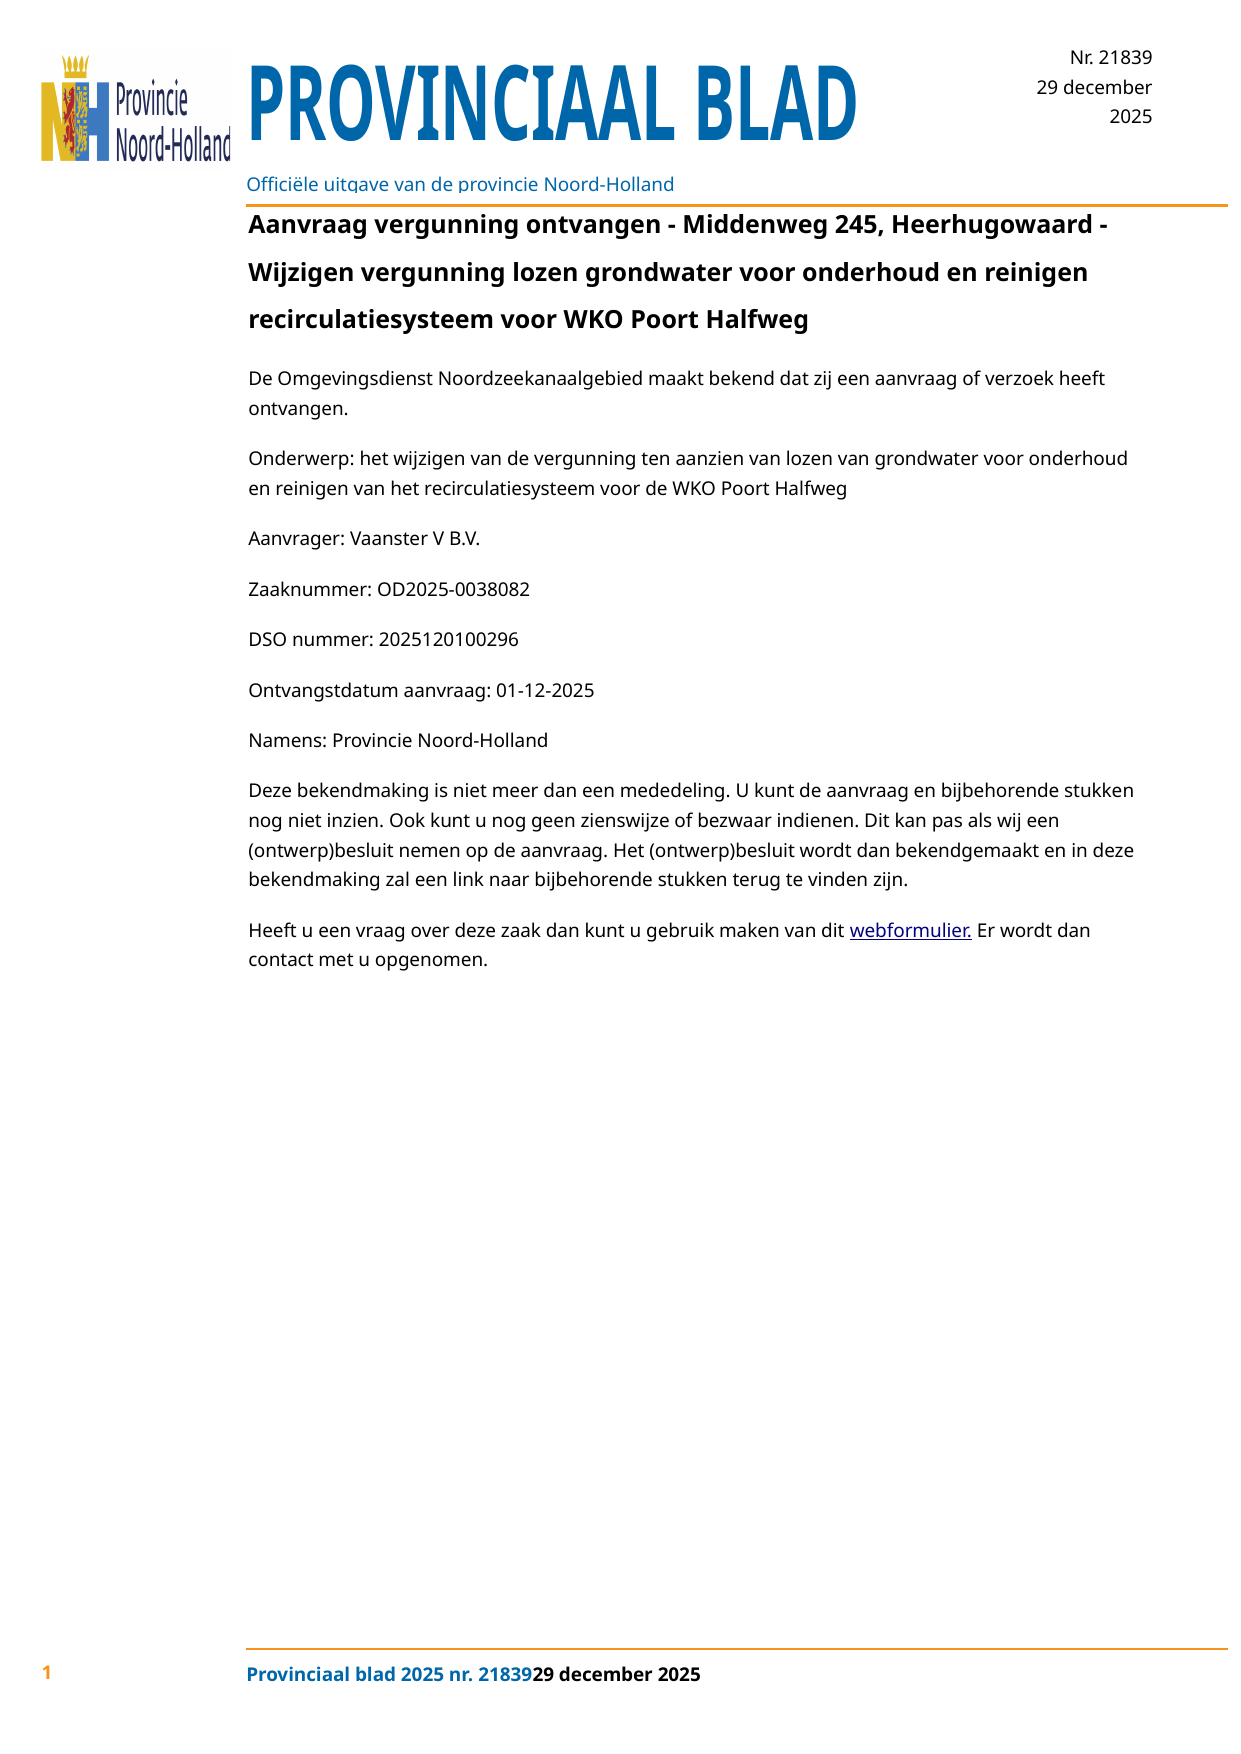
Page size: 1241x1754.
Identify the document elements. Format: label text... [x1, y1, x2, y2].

picture [41, 47, 231, 172]
text Deze bekendmaking is niet meer dan een mededeling. U kunt de aanvraag en bijbehorende stukken nog niet inzien. Ook kunt u nog geen zienswijze of bezwaar indienen. Dit kan pas als wij een (ontwerp)besluit nemen op de aanvraag. Het (ontwerp)besluit wordt dan bekendgemaakt en in deze bekendmaking zal een link naar bijbehorende stukken terug te vinden zijn. [248, 778, 1152, 892]
text Heeft u een vraag over deze zaak dan kunt u gebruik maken van dit webformulier. Er wordt dan contact met u opgenomen. [248, 917, 1152, 972]
text Aanvrager: Vaanster V B.V. [248, 526, 1152, 551]
text Aanvraag vergunning ontvangen - Middenweg 245, Heerhugowaard - Wijzigen vergunning lozen grondwater voor onderhoud en reinigen recirculatiesysteem voor WKO Poort Halfweg [248, 207, 1152, 336]
text Namens: Provincie Noord-Holland [248, 727, 1152, 753]
text Zaaknummer: OD2025-0038082 [248, 576, 1152, 602]
text DSO nummer: 2025120100296 [248, 626, 1152, 652]
text De Omgevingsdienst Noordzeekanaalgebied maakt bekend dat zij een aanvraag of verzoek heeft ontvangen. [248, 366, 1152, 421]
text Ontvangstdatum aanvraag: 01-12-2025 [248, 677, 1152, 702]
text Onderwerp: het wijzigen van de vergunning ten aanzien van lozen van grondwater voor onderhoud en reinigen van het recirculatiesysteem voor de WKO Poort Halfweg [248, 446, 1152, 501]
